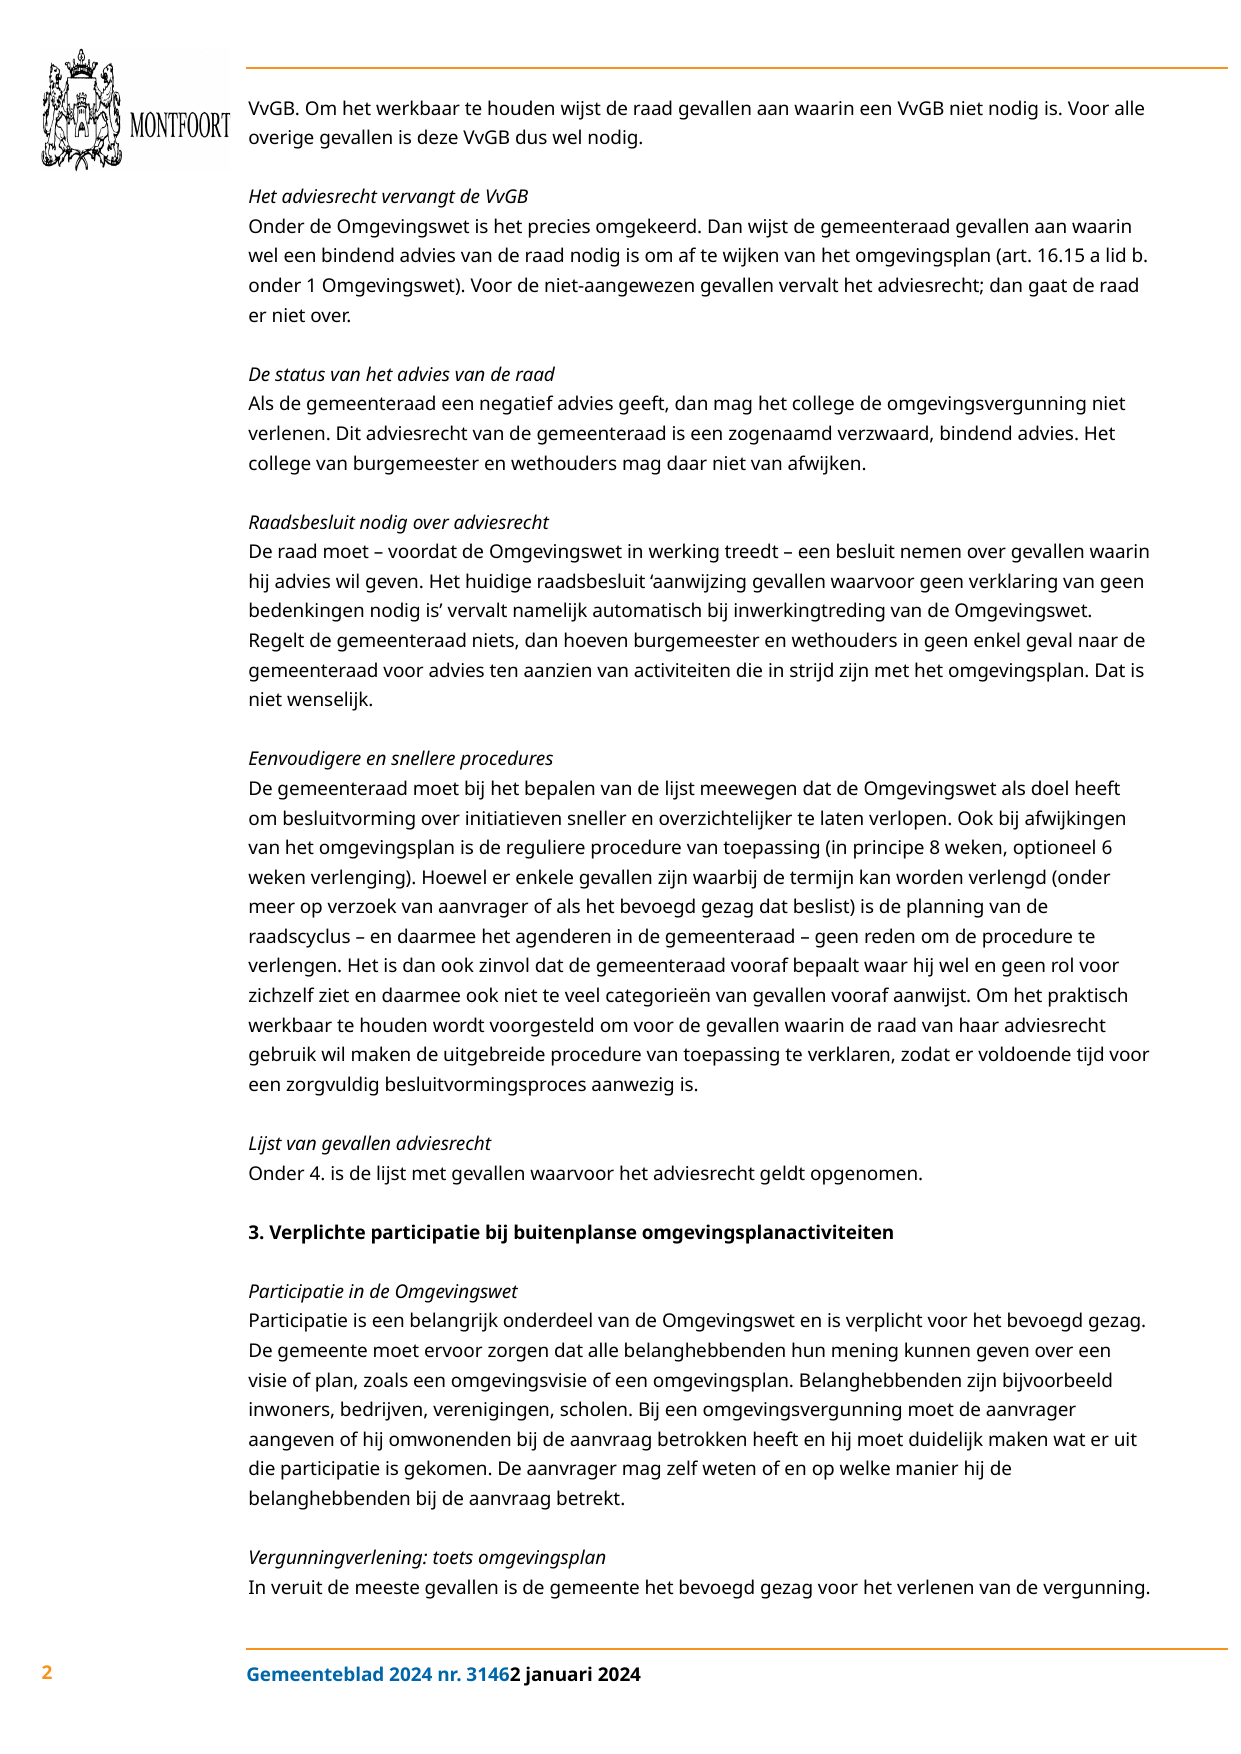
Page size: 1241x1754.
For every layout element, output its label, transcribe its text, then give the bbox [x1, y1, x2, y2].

text De status van het advies van de raad [248, 361, 1152, 387]
text Onder 4. is de lijst met gevallen waarvoor het adviesrecht geldt opgenomen. [248, 1160, 1152, 1186]
text Het adviesrecht vervangt de VvGB [248, 183, 1152, 209]
text Als de gemeenteraad een negatief advies geeft, dan mag het college de omgevingsvergunning niet verlenen. Dit adviesrecht van de gemeenteraad is een zogenaamd verzwaard, bindend advies. Het college van burgemeester en wethouders mag daar niet van afwijken. [248, 391, 1152, 476]
text Participatie is een belangrijk onderdeel van de Omgevingswet en is verplicht voor het bevoegd gezag. De gemeente moet ervoor zorgen dat alle belanghebbenden hun mening kunnen geven over een visie of plan, zoals een omgevingsvisie of een omgevingsplan. Belanghebbenden zijn bijvoorbeeld inwoners, bedrijven, verenigingen, scholen. Bij een omgevingsvergunning moet de aanvrager aangeven of hij omwonenden bij de aanvraag betrokken heeft en hij moet duidelijk maken wat er uit die participatie is gekomen. De aanvrager mag zelf weten of en op welke manier hij de belanghebbenden bij de aanvraag betrekt. [248, 1308, 1152, 1511]
text Eenvoudigere en snellere procedures [248, 746, 1152, 771]
text Vergunningverlening: toets omgevingsplan [248, 1544, 1152, 1570]
text Raadsbesluit nodig over adviesrecht [248, 509, 1152, 535]
text Lijst van gevallen adviesrecht [248, 1130, 1152, 1156]
picture [41, 47, 231, 172]
text De gemeenteraad moet bij het bepalen van de lijst meewegen dat de Omgevingswet als doel heeft om besluitvorming over initiatieven sneller en overzichtelijker te laten verlopen. Ook bij afwijkingen van het omgevingsplan is de reguliere procedure van toepassing (in principe 8 weken, optioneel 6 weken verlenging). Hoewel er enkele gevallen zijn waarbij de termijn kan worden verlengd (onder meer op verzoek van aanvrager of als het bevoegd gezag dat beslist) is de planning van de raadscyclus – en daarmee het agenderen in de gemeenteraad – geen reden om de procedure te verlengen. Het is dan ook zinvol dat de gemeenteraad vooraf bepaalt waar hij wel en geen rol voor zichzelf ziet en daarmee ook niet te veel categorieën van gevallen vooraf aanwijst. Om het praktisch werkbaar te houden wordt voorgesteld om voor de gevallen waarin de raad van haar adviesrecht gebruik wil maken de uitgebreide procedure van toepassing te verklaren, zodat er voldoende tijd voor een zorgvuldig besluitvormingsproces aanwezig is. [248, 775, 1152, 1097]
text Participatie in de Omgevingswet [248, 1278, 1152, 1304]
text Onder de Omgevingswet is het precies omgekeerd. Dan wijst de gemeenteraad gevallen aan waarin wel een bindend advies van de raad nodig is om af te wijken van het omgevingsplan (art. 16.15 a lid b. onder 1 Omgevingswet). Voor de niet-aangewezen gevallen vervalt het adviesrecht; dan gaat de raad er niet over. [248, 213, 1152, 328]
text In veruit de meeste gevallen is de gemeente het bevoegd gezag voor het verlenen van de vergunning. [248, 1574, 1152, 1600]
text VvGB. Om het werkbaar te houden wijst de raad gevallen aan waarin een VvGB niet nodig is. Voor alle overige gevallen is deze VvGB dus wel nodig. [248, 95, 1152, 150]
text De raad moet – voordat de Omgevingswet in werking treedt – een besluit nemen over gevallen waarin hij advies wil geven. Het huidige raadsbesluit ‘aanwijzing gevallen waarvoor geen verklaring van geen bedenkingen nodig is’ vervalt namelijk automatisch bij inwerkingtreding van de Omgevingswet. Regelt de gemeenteraad niets, dan hoeven burgemeester en wethouders in geen enkel geval naar de gemeenteraad voor advies ten aanzien van activiteiten die in strijd zijn met het omgevingsplan. Dat is niet wenselijk. [248, 538, 1152, 712]
text 3. Verplichte participatie bij buitenplanse omgevingsplanactiviteiten [248, 1219, 1152, 1245]
